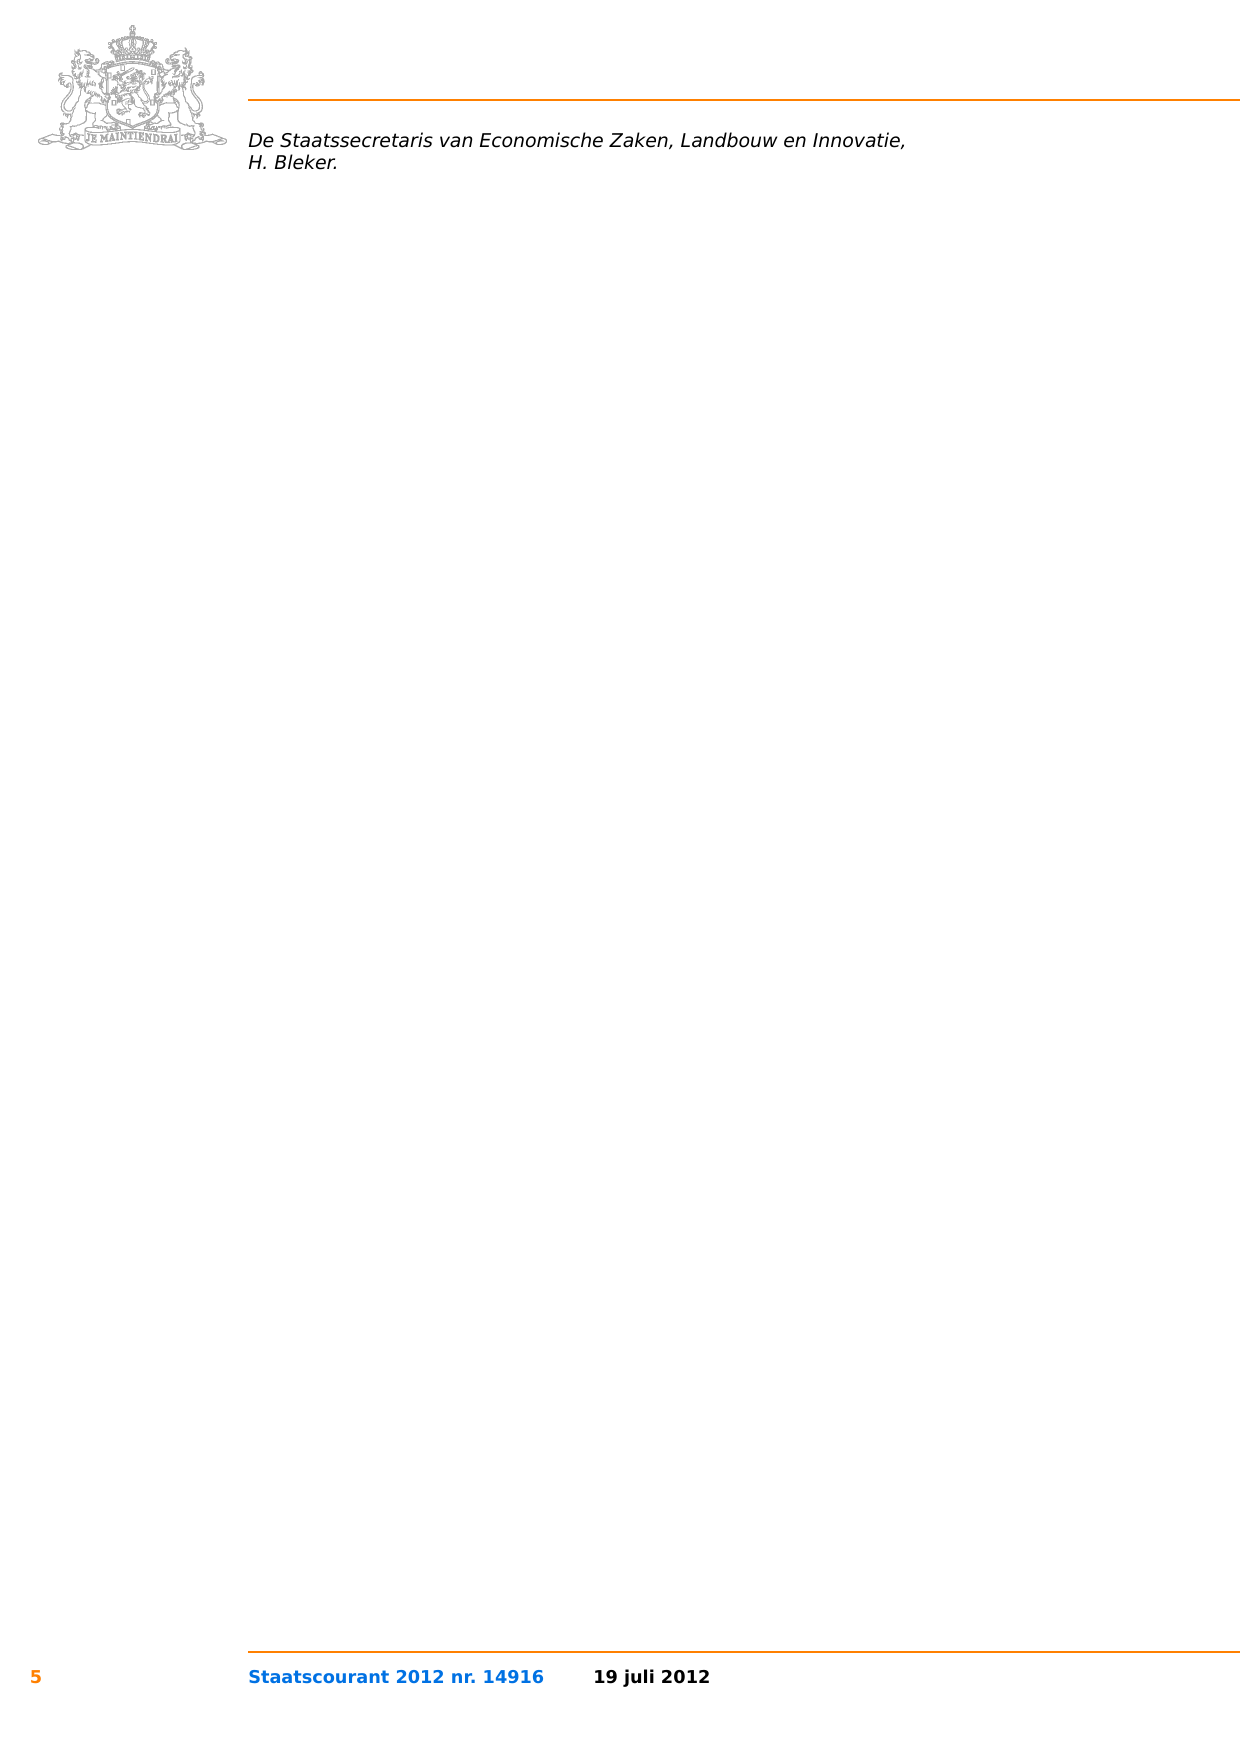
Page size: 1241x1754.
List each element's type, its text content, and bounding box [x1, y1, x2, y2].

picture [38, 25, 227, 150]
text De Staatssecretaris van Economische Zaken, Landbouw en Innovatie, H. Bleker. [248, 130, 1163, 174]
